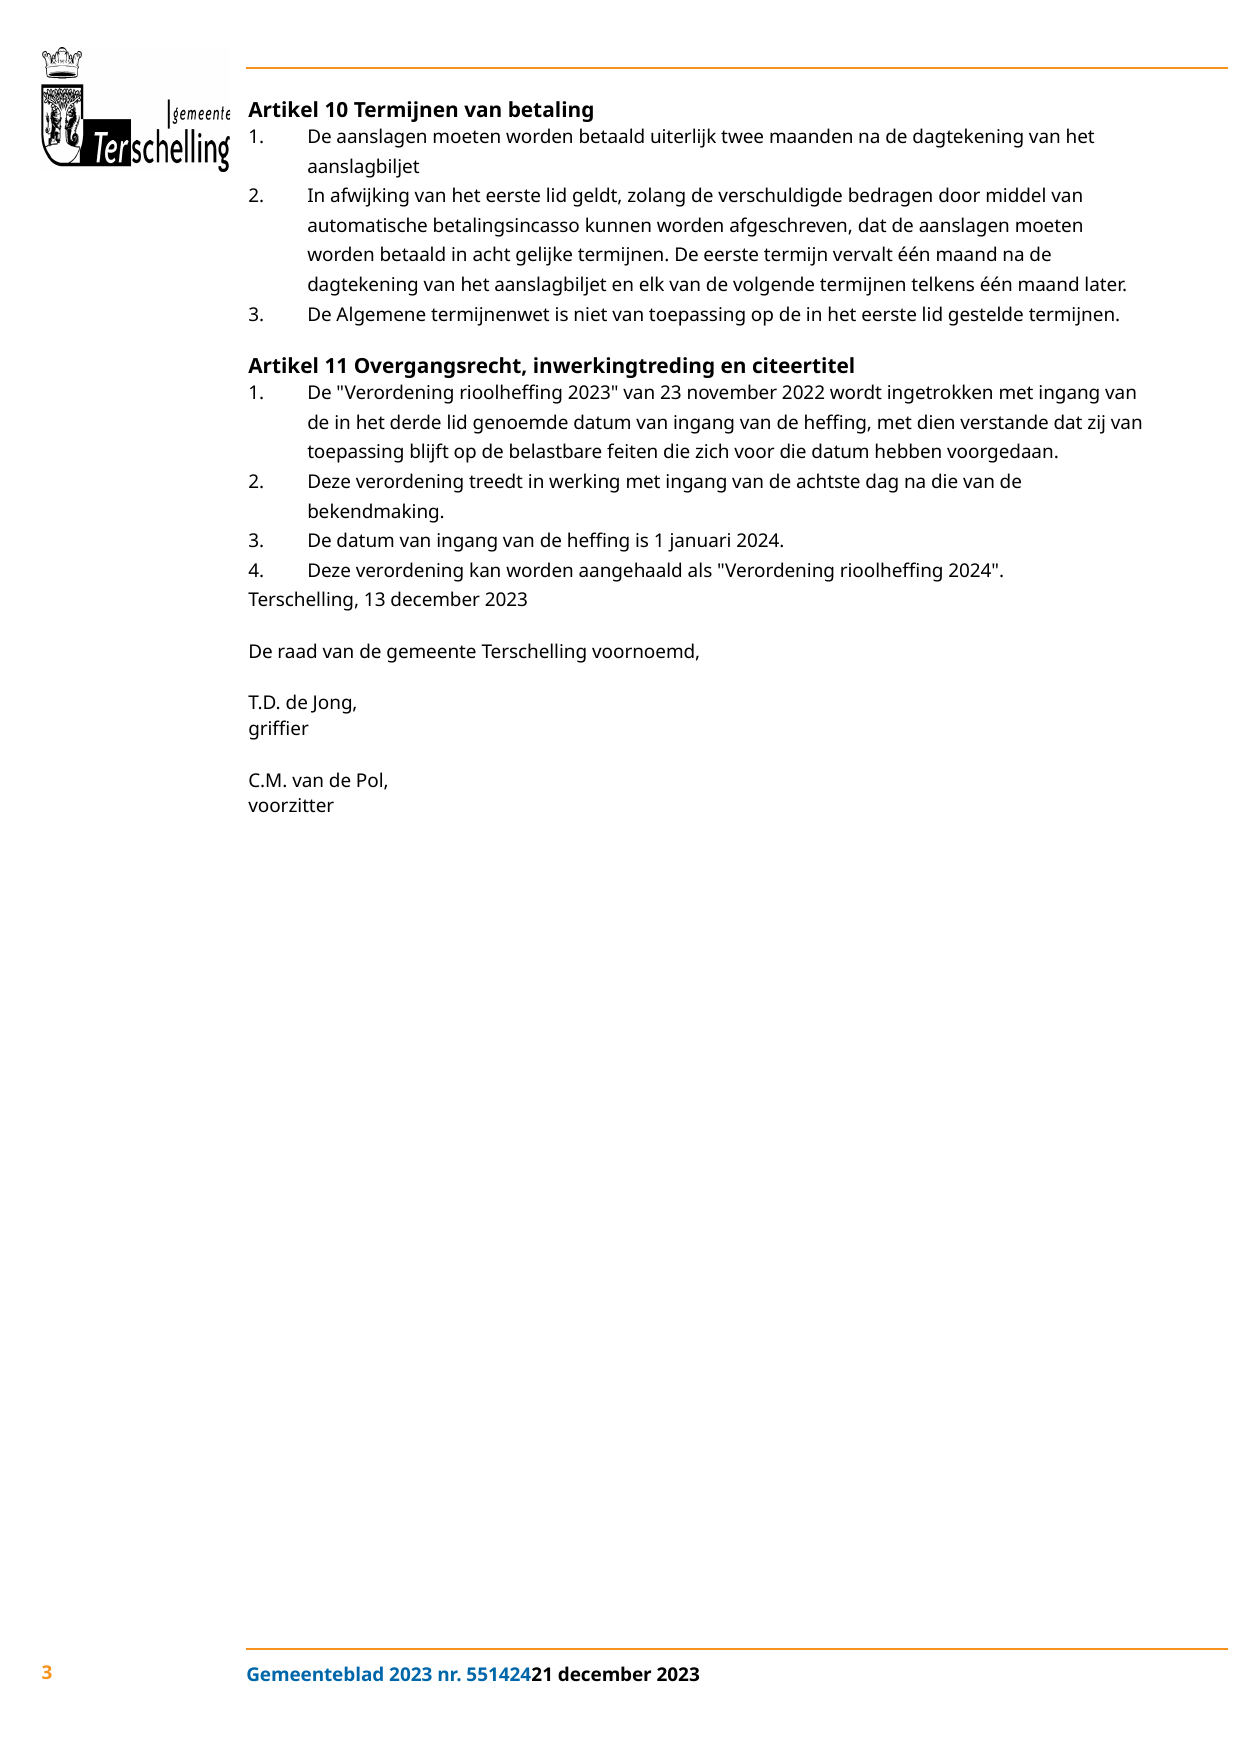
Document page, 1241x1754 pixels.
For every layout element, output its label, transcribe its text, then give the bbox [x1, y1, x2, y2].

list In afwijking van het eerste lid geldt, zolang de verschuldigde bedragen door middel van automatische betalingsincasso kunnen worden afgeschreven, dat de aanslagen moeten worden betaald in acht gelijke termijnen. De eerste termijn vervalt één maand na de dagtekening van het aanslagbiljet en elk van de volgende termijnen telkens één maand later. [248, 182, 1152, 297]
text De raad van de gemeente Terschelling voornoemd, [248, 638, 1152, 664]
list Deze verordening treedt in werking met ingang van de achtste dag na die van de bekendmaking. [248, 468, 1152, 524]
text voorzitter [248, 792, 1152, 818]
list De Algemene termijnenwet is niet van toepassing op de in het eerste lid gestelde termijnen. [248, 301, 1152, 326]
text Artikel 11 Overgangsrecht, inwerkingtreding en citeertitel [248, 351, 1152, 379]
text Terschelling, 13 december 2023 [248, 587, 1152, 612]
text C.M. van de Pol, [248, 767, 1152, 792]
list Deze verordening kan worden aangehaald als "Verordening rioolheffing 2024". [248, 557, 1152, 583]
text Artikel 10 Termijnen van betaling [248, 95, 1152, 123]
text T.D. de Jong, [248, 689, 1152, 715]
list De aanslagen moeten worden betaald uiterlijk twee maanden na de dagtekening van het aanslagbiljet [248, 123, 1152, 178]
text griffier [248, 715, 1152, 741]
list De "Verordening rioolheffing 2023" van 23 november 2022 wordt ingetrokken met ingang van de in het derde lid genoemde datum van ingang van de heffing, met dien verstande dat zij van toepassing blijft op de belastbare feiten die zich voor die datum hebben voorgedaan. [248, 379, 1152, 464]
list De datum van ingang van de heffing is 1 januari 2024. [248, 527, 1152, 553]
picture [41, 47, 231, 172]
